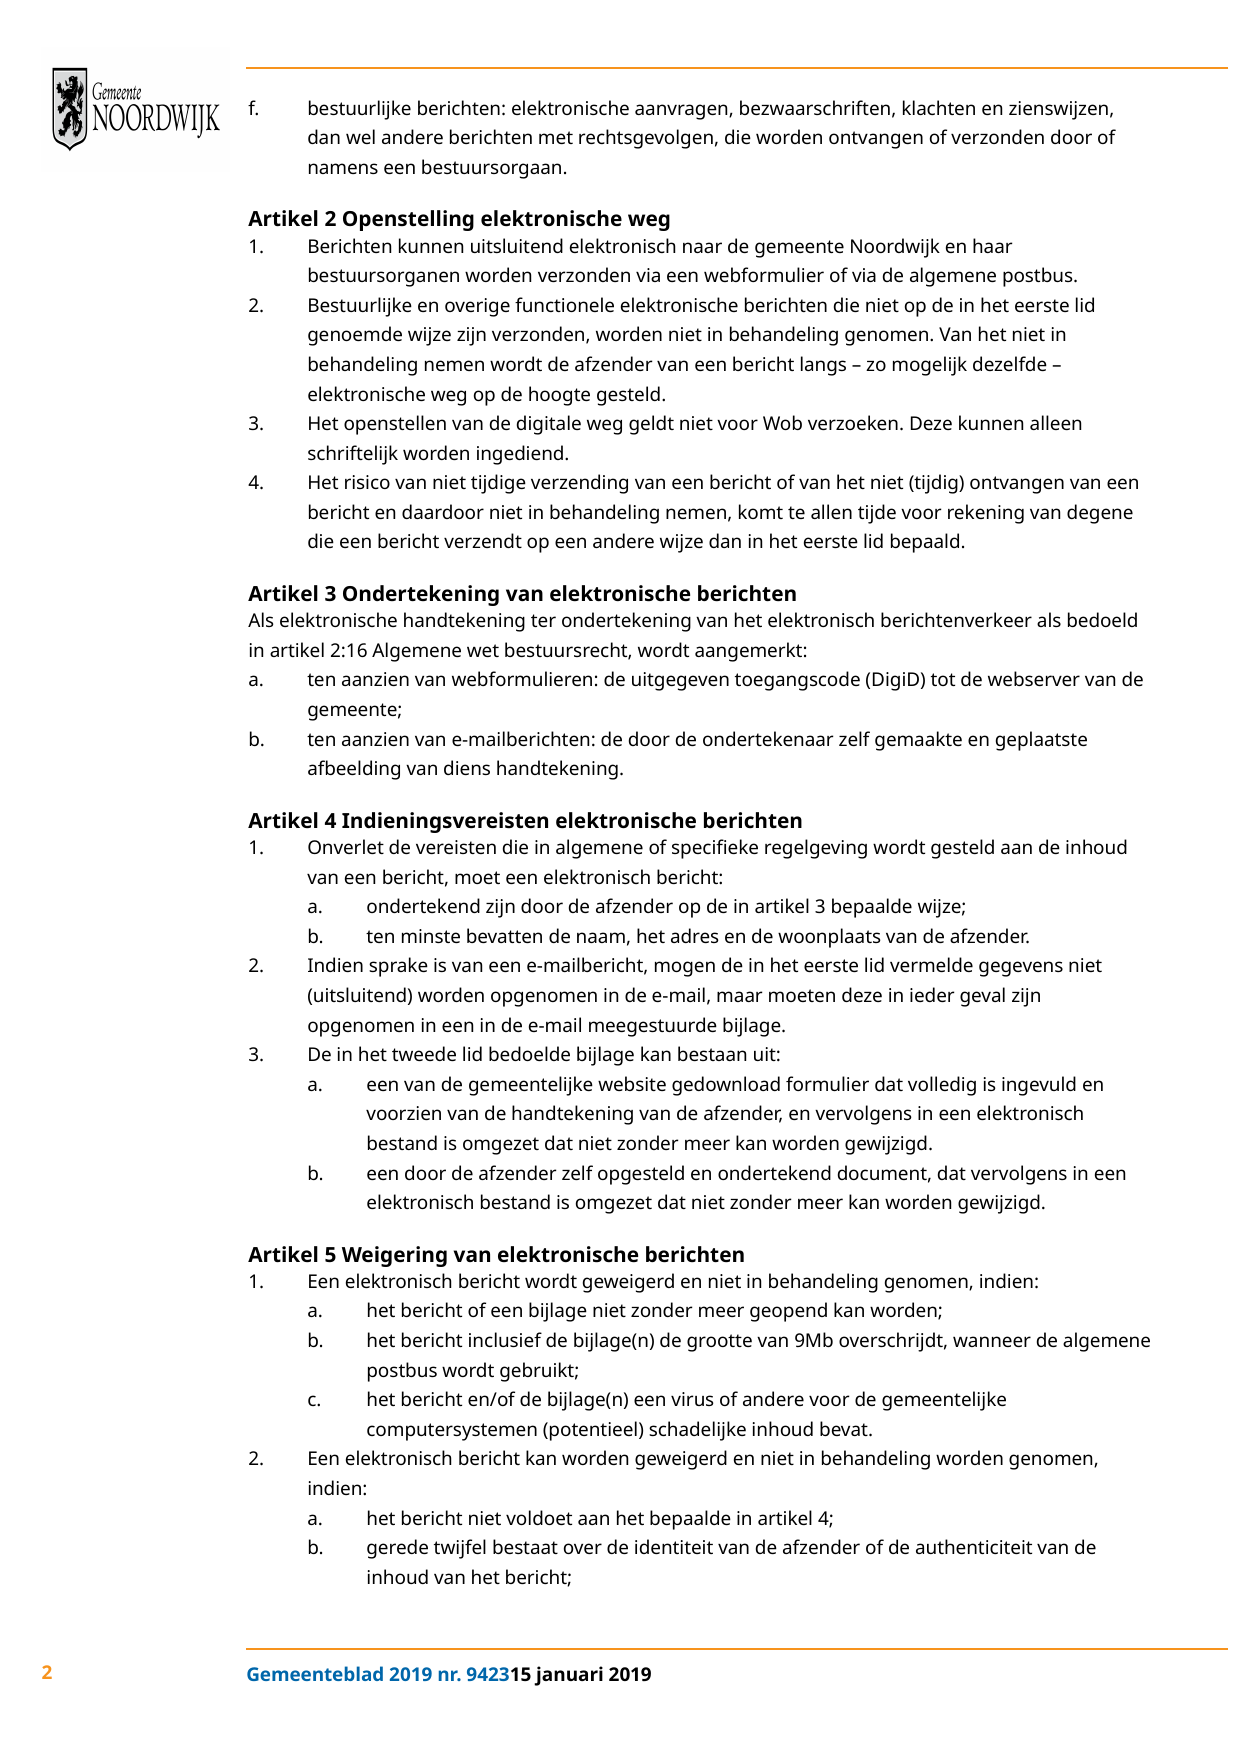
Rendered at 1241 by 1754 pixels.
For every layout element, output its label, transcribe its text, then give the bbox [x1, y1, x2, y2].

list het bericht of een bijlage niet zonder meer geopend kan worden; [307, 1298, 1152, 1323]
text Artikel 5 Weigering van elektronische berichten [248, 1240, 1152, 1268]
text Als elektronische handtekening ter ondertekening van het elektronisch berichtenverkeer als bedoeld in artikel 2:16 Algemene wet bestuursrecht, wordt aangemerkt: [248, 607, 1152, 663]
list het bericht niet voldoet aan het bepaalde in artikel 4; [307, 1505, 1152, 1531]
list Indien sprake is van een e-mailbericht, mogen de in het eerste lid vermelde gegevens niet (uitsluitend) worden opgenomen in de e-mail, maar moeten deze in ieder geval zijn opgenomen in een in de e-mail meegestuurde bijlage. [248, 953, 1152, 1037]
list Een elektronisch bericht kan worden geweigerd en niet in behandeling worden genomen, indien: [248, 1446, 1152, 1501]
list ten minste bevatten de naam, het adres en de woonplaats van de afzender. [307, 923, 1152, 949]
text Artikel 2 Openstelling elektronische weg [248, 204, 1152, 233]
list het bericht en/of de bijlage(n) een virus of andere voor de gemeentelijke computersystemen (potentieel) schadelijke inhoud bevat. [307, 1386, 1152, 1442]
list Een elektronisch bericht wordt geweigerd en niet in behandeling genomen, indien: [248, 1268, 1152, 1294]
text Artikel 4 Indieningsvereisten elektronische berichten [248, 806, 1152, 834]
list gerede twijfel bestaat over de identiteit van de afzender of de authenticiteit van de inhoud van het bericht; [307, 1534, 1152, 1590]
list een van de gemeentelijke website gedownload formulier dat volledig is ingevuld en voorzien van de handtekening van de afzender, en vervolgens in een elektronisch bestand is omgezet dat niet zonder meer kan worden gewijzigd. [307, 1071, 1152, 1156]
list Bestuurlijke en overige functionele elektronische berichten die niet op de in het eerste lid genoemde wijze zijn verzonden, worden niet in behandeling genomen. Van het niet in behandeling nemen wordt de afzender van een bericht langs – zo mogelijk dezelfde – elektronische weg op de hoogte gesteld. [248, 292, 1152, 406]
list het bericht inclusief de bijlage(n) de grootte van 9Mb overschrijdt, wanneer de algemene postbus wordt gebruikt; [307, 1327, 1152, 1383]
list Berichten kunnen uitsluitend elektronisch naar de gemeente Noordwijk en haar bestuursorganen worden verzonden via een webformulier of via de algemene postbus. [248, 233, 1152, 288]
list een door de afzender zelf opgesteld en ondertekend document, dat vervolgens in een elektronisch bestand is omgezet dat niet zonder meer kan worden gewijzigd. [307, 1160, 1152, 1215]
list De in het tweede lid bedoelde bijlage kan bestaan uit: [248, 1041, 1152, 1067]
list ten aanzien van e-mailberichten: de door de ondertekenaar zelf gemaakte en geplaatste afbeelding van diens handtekening. [248, 726, 1152, 781]
list Het openstellen van de digitale weg geldt niet voor Wob verzoeken. Deze kunnen alleen schriftelijk worden ingediend. [248, 410, 1152, 466]
list bestuurlijke berichten: elektronische aanvragen, bezwaarschriften, klachten en zienswijzen, dan wel andere berichten met rechtsgevolgen, die worden ontvangen of verzonden door of namens een bestuursorgaan. [248, 95, 1152, 180]
picture [41, 47, 231, 172]
list ondertekend zijn door de afzender op de in artikel 3 bepaalde wijze; [307, 893, 1152, 919]
list Onverlet de vereisten die in algemene of specifieke regelgeving wordt gesteld aan de inhoud van een bericht, moet een elektronisch bericht: [248, 834, 1152, 889]
text Artikel 3 Ondertekening van elektronische berichten [248, 579, 1152, 607]
list ten aanzien van webformulieren: de uitgegeven toegangscode (DigiD) tot de webserver van de gemeente; [248, 667, 1152, 722]
list Het risico van niet tijdige verzending van een bericht of van het niet (tijdig) ontvangen van een bericht en daardoor niet in behandeling nemen, komt te allen tijde voor rekening van degene die een bericht verzendt op een andere wijze dan in het eerste lid bepaald. [248, 469, 1152, 554]
